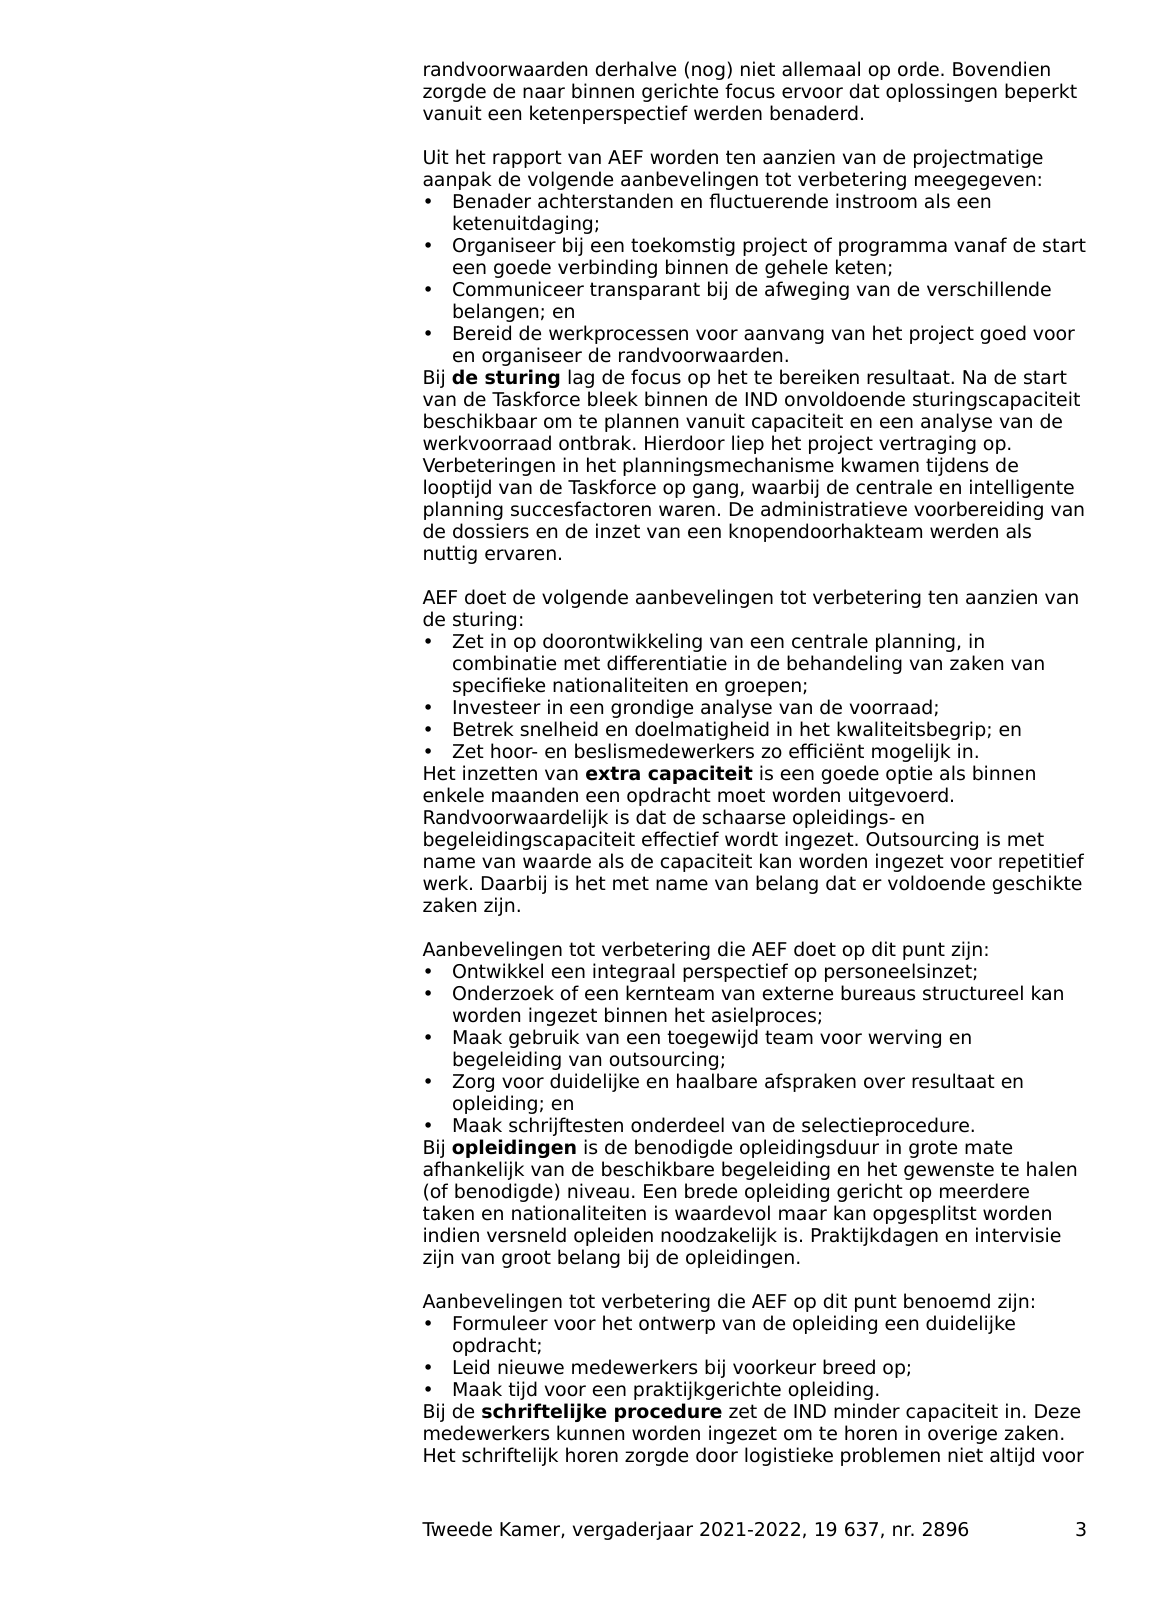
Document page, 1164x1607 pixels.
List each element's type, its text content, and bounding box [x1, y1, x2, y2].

text • Zorg voor duidelijke en haalbare afspraken over resultaat en opleiding; en [422, 1071, 1087, 1115]
text • Zet hoor- en beslismedewerkers zo efficiënt mogelijk in. [422, 741, 1087, 763]
text Bij opleidingen is de benodigde opleidingsduur in grote mate afhankelijk van de beschikbare begeleiding en het gewenste te halen (of benodigde) niveau. Een brede opleiding gericht op meerdere taken en nationaliteiten is waardevol maar kan opgesplitst worden indien versneld opleiden noodzakelijk is. Praktijkdagen en intervisie zijn van groot belang bij de opleidingen. [422, 1137, 1087, 1268]
text Aanbevelingen tot verbetering die AEF op dit punt benoemd zijn: [422, 1291, 1087, 1313]
text Het inzetten van extra capaciteit is een goede optie als binnen enkele maanden een opdracht moet worden uitgevoerd. Randvoorwaardelijk is dat de schaarse opleidings- en begeleidingscapaciteit effectief wordt ingezet. Outsourcing is met name van waarde als de capaciteit kan worden ingezet voor repetitief werk. Daarbij is het met name van belang dat er voldoende geschikte zaken zijn. [422, 763, 1087, 917]
text AEF doet de volgende aanbevelingen tot verbetering ten aanzien van de sturing: [422, 587, 1087, 631]
text • Organiseer bij een toekomstig project of programma vanaf de start een goede verbinding binnen de gehele keten; [422, 235, 1087, 279]
text • Zet in op doorontwikkeling van een centrale planning, in combinatie met differentiatie in de behandeling van zaken van specifieke nationaliteiten en groepen; [422, 631, 1087, 697]
text • Betrek snelheid en doelmatigheid in het kwaliteitsbegrip; en [422, 719, 1087, 741]
text • Maak gebruik van een toegewijd team voor werving en begeleiding van outsourcing; [422, 1027, 1087, 1071]
text • Maak tijd voor een praktijkgerichte opleiding. [422, 1379, 1087, 1401]
text • Formuleer voor het ontwerp van de opleiding een duidelijke opdracht; [422, 1313, 1087, 1357]
text Bij de schriftelijke procedure zet de IND minder capaciteit in. Deze medewerkers kunnen worden ingezet om te horen in overige zaken. Het schriftelijk horen zorgde door logistieke problemen niet altijd voor [422, 1401, 1087, 1467]
text • Bereid de werkprocessen voor aanvang van het project goed voor en organiseer de randvoorwaarden. [422, 323, 1087, 367]
text • Benader achterstanden en fluctuerende instroom als een ketenuitdaging; [422, 191, 1087, 235]
text • Maak schrijftesten onderdeel van de selectieprocedure. [422, 1115, 1087, 1137]
text randvoorwaarden derhalve (nog) niet allemaal op orde. Bovendien zorgde de naar binnen gerichte focus ervoor dat oplossingen beperkt vanuit een ketenperspectief werden benaderd. [422, 59, 1087, 125]
text Bij de sturing lag de focus op het te bereiken resultaat. Na de start van de Taskforce bleek binnen de IND onvoldoende sturingscapaciteit beschikbaar om te plannen vanuit capaciteit en een analyse van de werkvoorraad ontbrak. Hierdoor liep het project vertraging op. Verbeteringen in het planningsmechanisme kwamen tijdens de looptijd van de Taskforce op gang, waarbij de centrale en intelligente planning succesfactoren waren. De administratieve voorbereiding van de dossiers en de inzet van een knopendoorhakteam werden als nuttig ervaren. [422, 367, 1087, 565]
text • Communiceer transparant bij de afweging van de verschillende belangen; en [422, 279, 1087, 323]
text Aanbevelingen tot verbetering die AEF doet op dit punt zijn: [422, 939, 1087, 961]
text • Investeer in een grondige analyse van de voorraad; [422, 697, 1087, 719]
text • Ontwikkel een integraal perspectief op personeelsinzet; [422, 961, 1087, 983]
text • Onderzoek of een kernteam van externe bureaus structureel kan worden ingezet binnen het asielproces; [422, 983, 1087, 1027]
text • Leid nieuwe medewerkers bij voorkeur breed op; [422, 1357, 1087, 1379]
text Uit het rapport van AEF worden ten aanzien van de projectmatige aanpak de volgende aanbevelingen tot verbetering meegegeven: [422, 147, 1087, 191]
